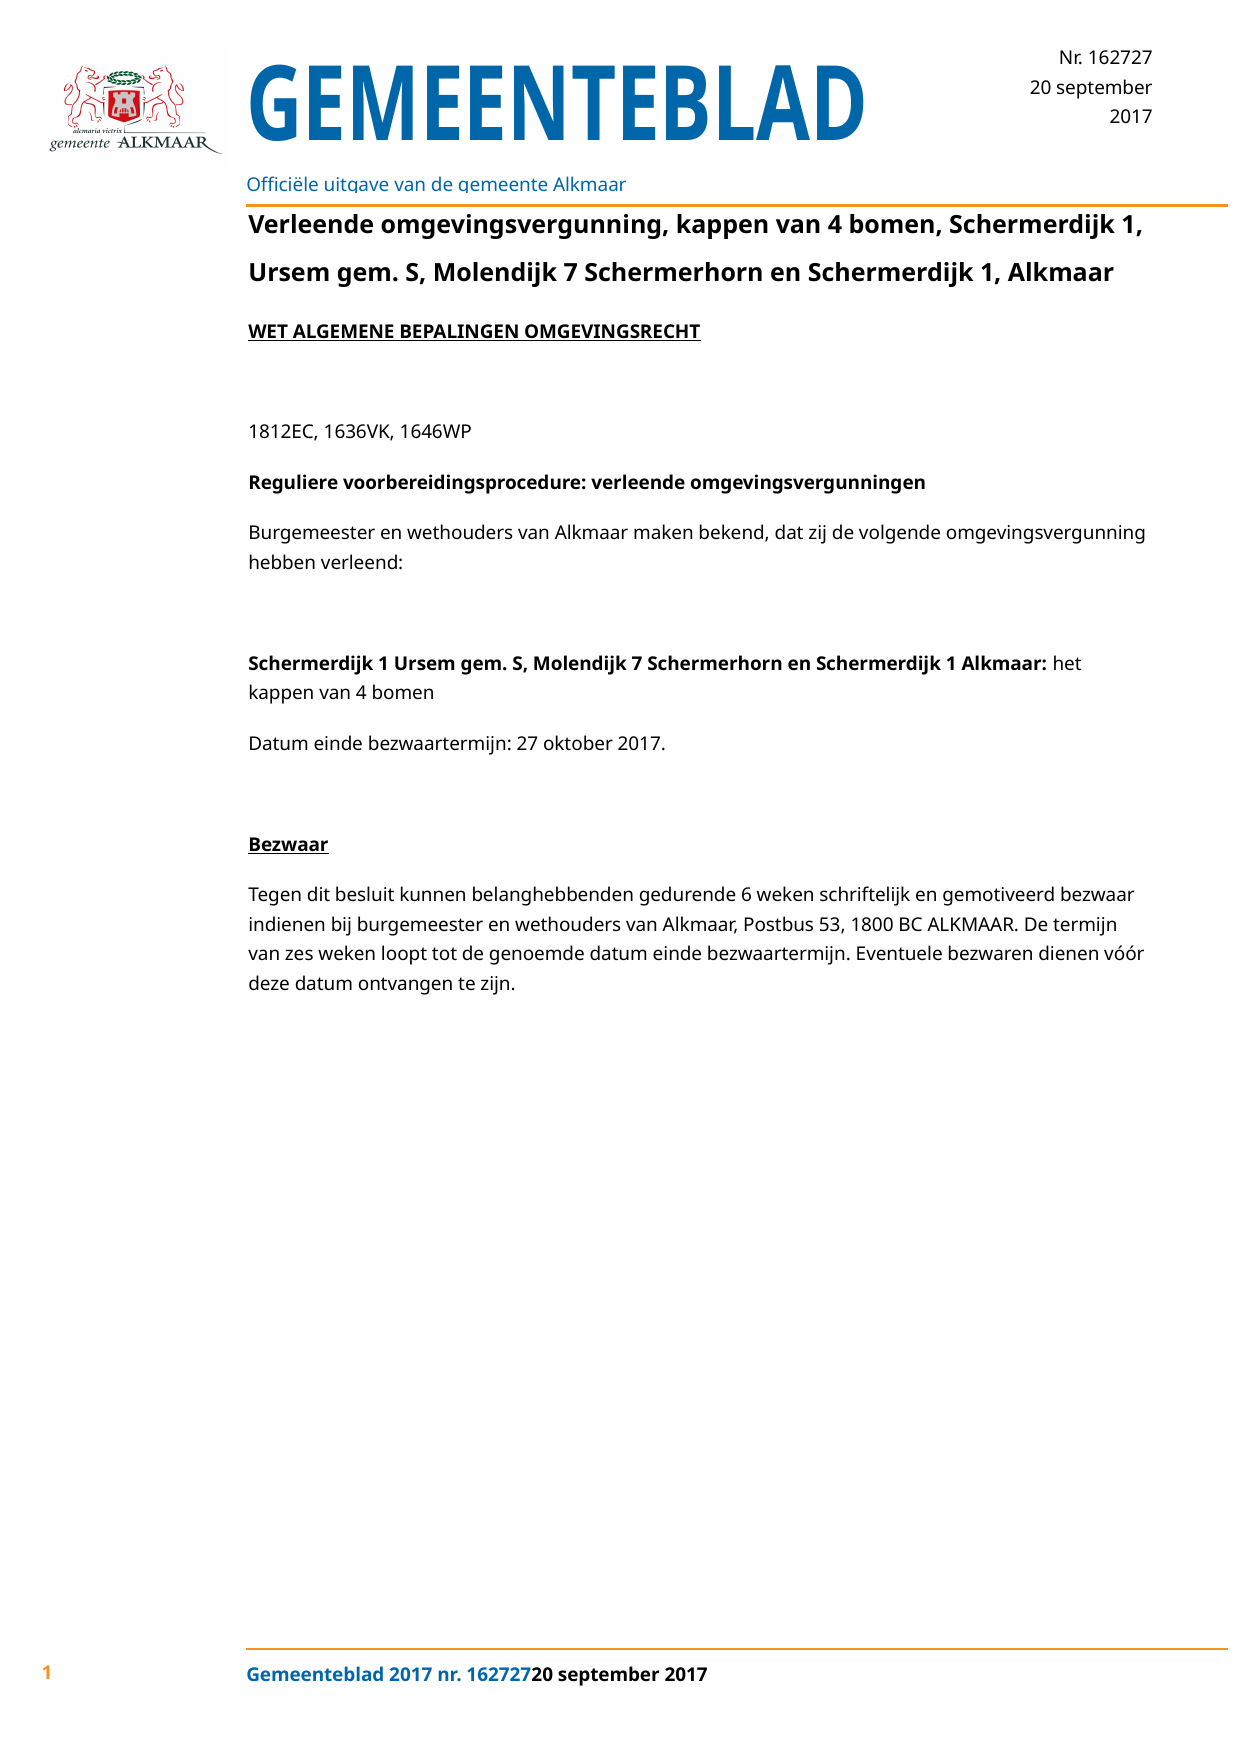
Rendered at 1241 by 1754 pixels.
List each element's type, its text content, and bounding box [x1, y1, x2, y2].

text Datum einde bezwaartermijn: 27 oktober 2017. [248, 730, 1152, 756]
text Bezwaar [248, 831, 1152, 857]
text 1812EC, 1636VK, 1646WP [248, 419, 1152, 444]
text WET ALGEMENE BEPALINGEN OMGEVINGSRECHT [248, 318, 1152, 344]
text Reguliere voorbereidingsprocedure: verleende omgevingsvergunningen [248, 469, 1152, 495]
picture [41, 47, 231, 172]
text Verleende omgevingsvergunning, kappen van 4 bomen, Schermerdijk 1, Ursem gem. S, Molendijk 7 Schermerhorn en Schermerdijk 1, Alkmaar [248, 207, 1152, 288]
text Burgemeester en wethouders van Alkmaar maken bekend, dat zij de volgende omgevingsvergunning hebben verleend: [248, 519, 1152, 575]
text Schermerdijk 1 Ursem gem. S, Molendijk 7 Schermerhorn en Schermerdijk 1 Alkmaar: het kappen van 4 bomen [248, 650, 1152, 705]
text Tegen dit besluit kunnen belanghebbenden gedurende 6 weken schriftelijk en gemotiveerd bezwaar indienen bij burgemeester en wethouders van Alkmaar, Postbus 53, 1800 BC ALKMAAR. De termijn van zes weken loopt tot de genoemde datum einde bezwaartermijn. Eventuele bezwaren dienen vóór deze datum ontvangen te zijn. [248, 881, 1152, 996]
